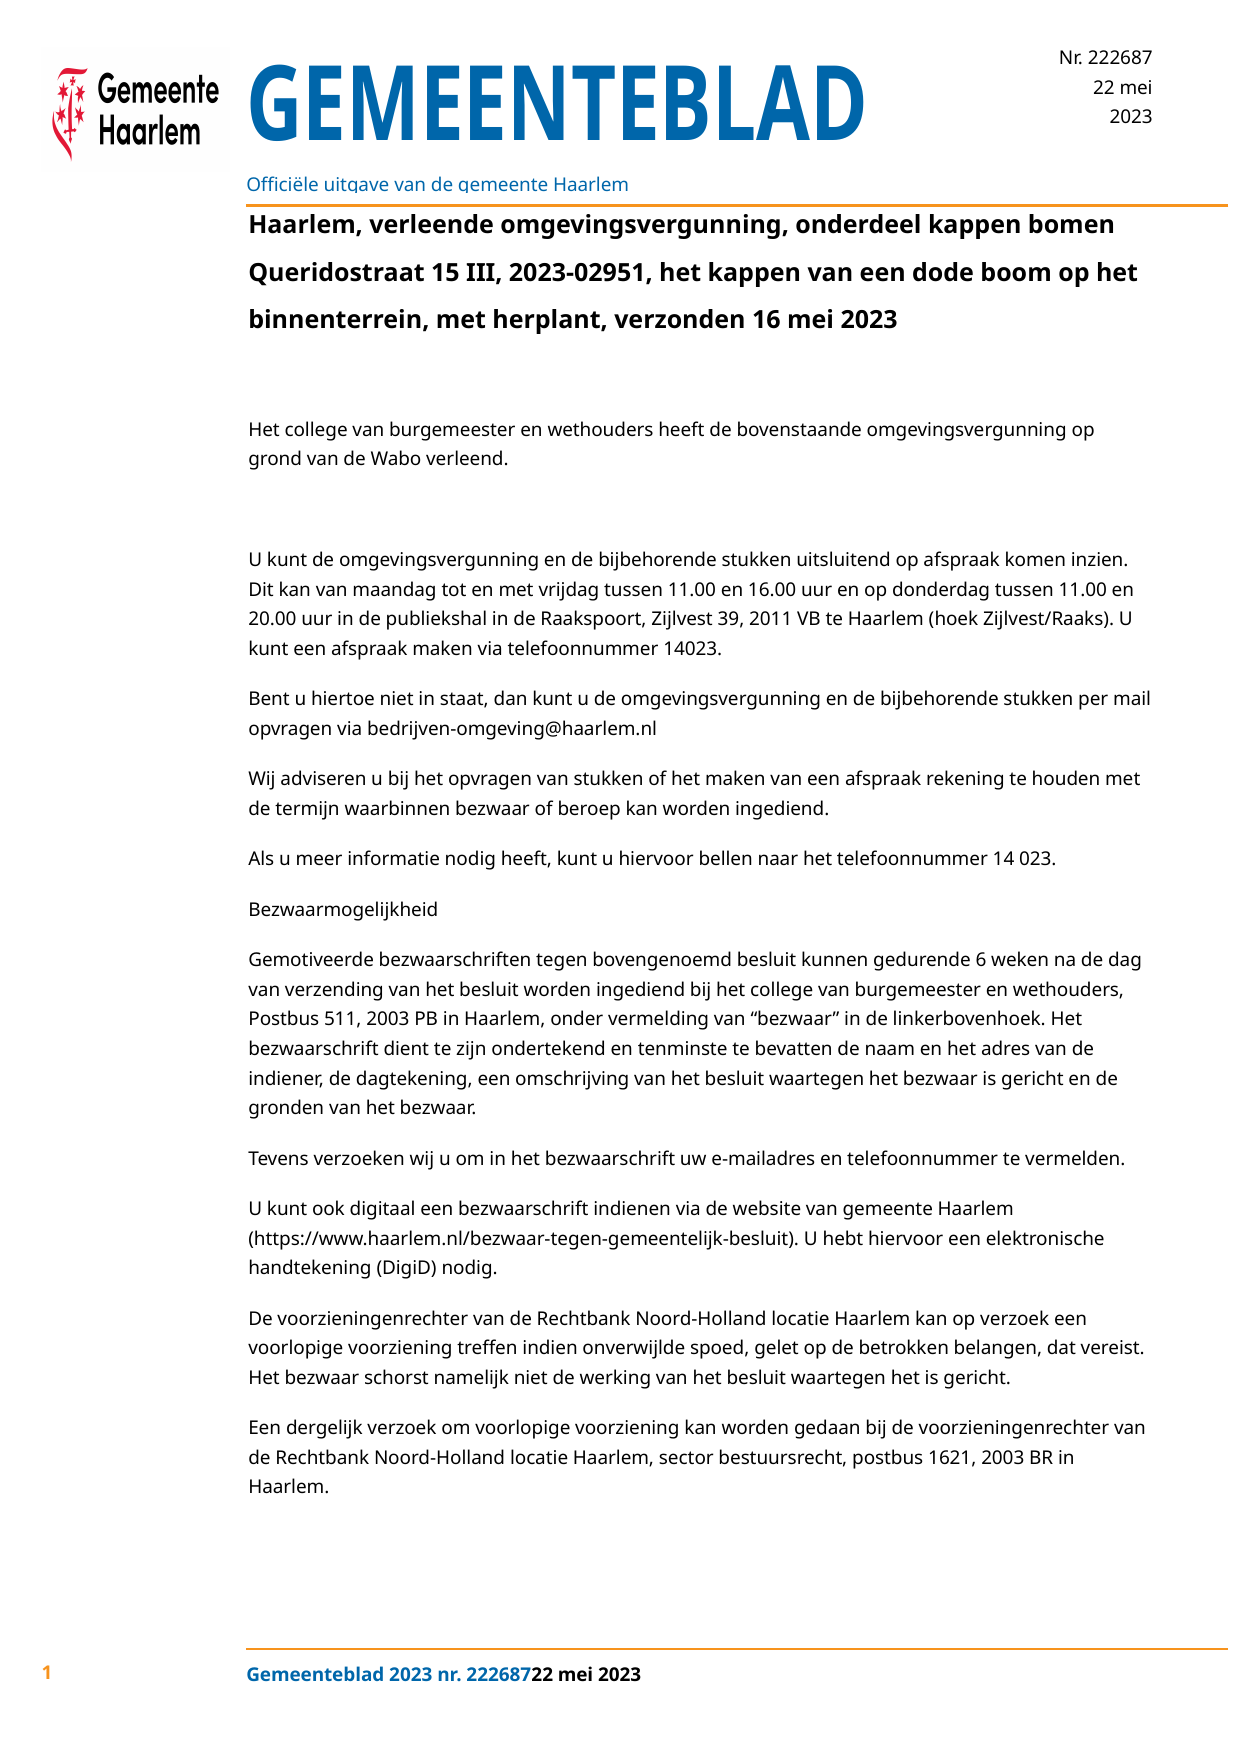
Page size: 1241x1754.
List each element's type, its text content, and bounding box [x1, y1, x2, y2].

text Haarlem, verleende omgevingsvergunning, onderdeel kappen bomen Queridostraat 15 III, 2023-02951, het kappen van een dode boom op het binnenterrein, met herplant, verzonden 16 mei 2023 [248, 207, 1152, 336]
text U kunt de omgevingsvergunning en de bijbehorende stukken uitsluitend op afspraak komen inzien. Dit kan van maandag tot en met vrijdag tussen 11.00 en 16.00 uur en op donderdag tussen 11.00 en 20.00 uur in de publiekshal in de Raakspoort, Zijlvest 39, 2011 VB te Haarlem (hoek Zijlvest/Raaks). U kunt een afspraak maken via telefoonnummer 14023. [248, 546, 1152, 661]
picture [41, 47, 231, 172]
text Bezwaarmogelijkheid [248, 896, 1152, 922]
text Tevens verzoeken wij u om in het bezwaarschrift uw e-mailadres en telefoonnummer te vermelden. [248, 1145, 1152, 1170]
text Gemotiveerde bezwaarschriften tegen bovengenoemd besluit kunnen gedurende 6 weken na de dag van verzending van het besluit worden ingediend bij het college van burgemeester en wethouders, Postbus 511, 2003 PB in Haarlem, onder vermelding van “bezwaar” in de linkerbovenhoek. Het bezwaarschrift dient te zijn ondertekend en tenminste te bevatten de naam en het adres van de indiener, de dagtekening, een omschrijving van het besluit waartegen het bezwaar is gericht en de gronden van het bezwaar. [248, 946, 1152, 1120]
text Een dergelijk verzoek om voorlopige voorziening kan worden gedaan bij de voorzieningenrechter van de Rechtbank Noord-Holland locatie Haarlem, sector bestuursrecht, postbus 1621, 2003 BR in Haarlem. [248, 1414, 1152, 1499]
text De voorzieningenrechter van de Rechtbank Noord-Holland locatie Haarlem kan op verzoek een voorlopige voorziening treffen indien onverwijlde spoed, gelet op de betrokken belangen, dat vereist. Het bezwaar schorst namelijk niet de werking van het besluit waartegen het is gericht. [248, 1305, 1152, 1389]
text Als u meer informatie nodig heeft, kunt u hiervoor bellen naar het telefoonnummer 14 023. [248, 846, 1152, 871]
text U kunt ook digitaal een bezwaarschrift indienen via de website van gemeente Haarlem (https://www.haarlem.nl/bezwaar-tegen-gemeentelijk-besluit). U hebt hiervoor een elektronische handtekening (DigiD) nodig. [248, 1195, 1152, 1280]
text Het college van burgemeester en wethouders heeft de bovenstaande omgevingsvergunning op grond van de Wabo verleend. [248, 416, 1152, 471]
text Wij adviseren u bij het opvragen van stukken of het maken van een afspraak rekening te houden met de termijn waarbinnen bezwaar of beroep kan worden ingediend. [248, 766, 1152, 821]
text Bent u hiertoe niet in staat, dan kunt u de omgevingsvergunning en de bijbehorende stukken per mail opvragen via bedrijven-omgeving@haarlem.nl [248, 686, 1152, 741]
